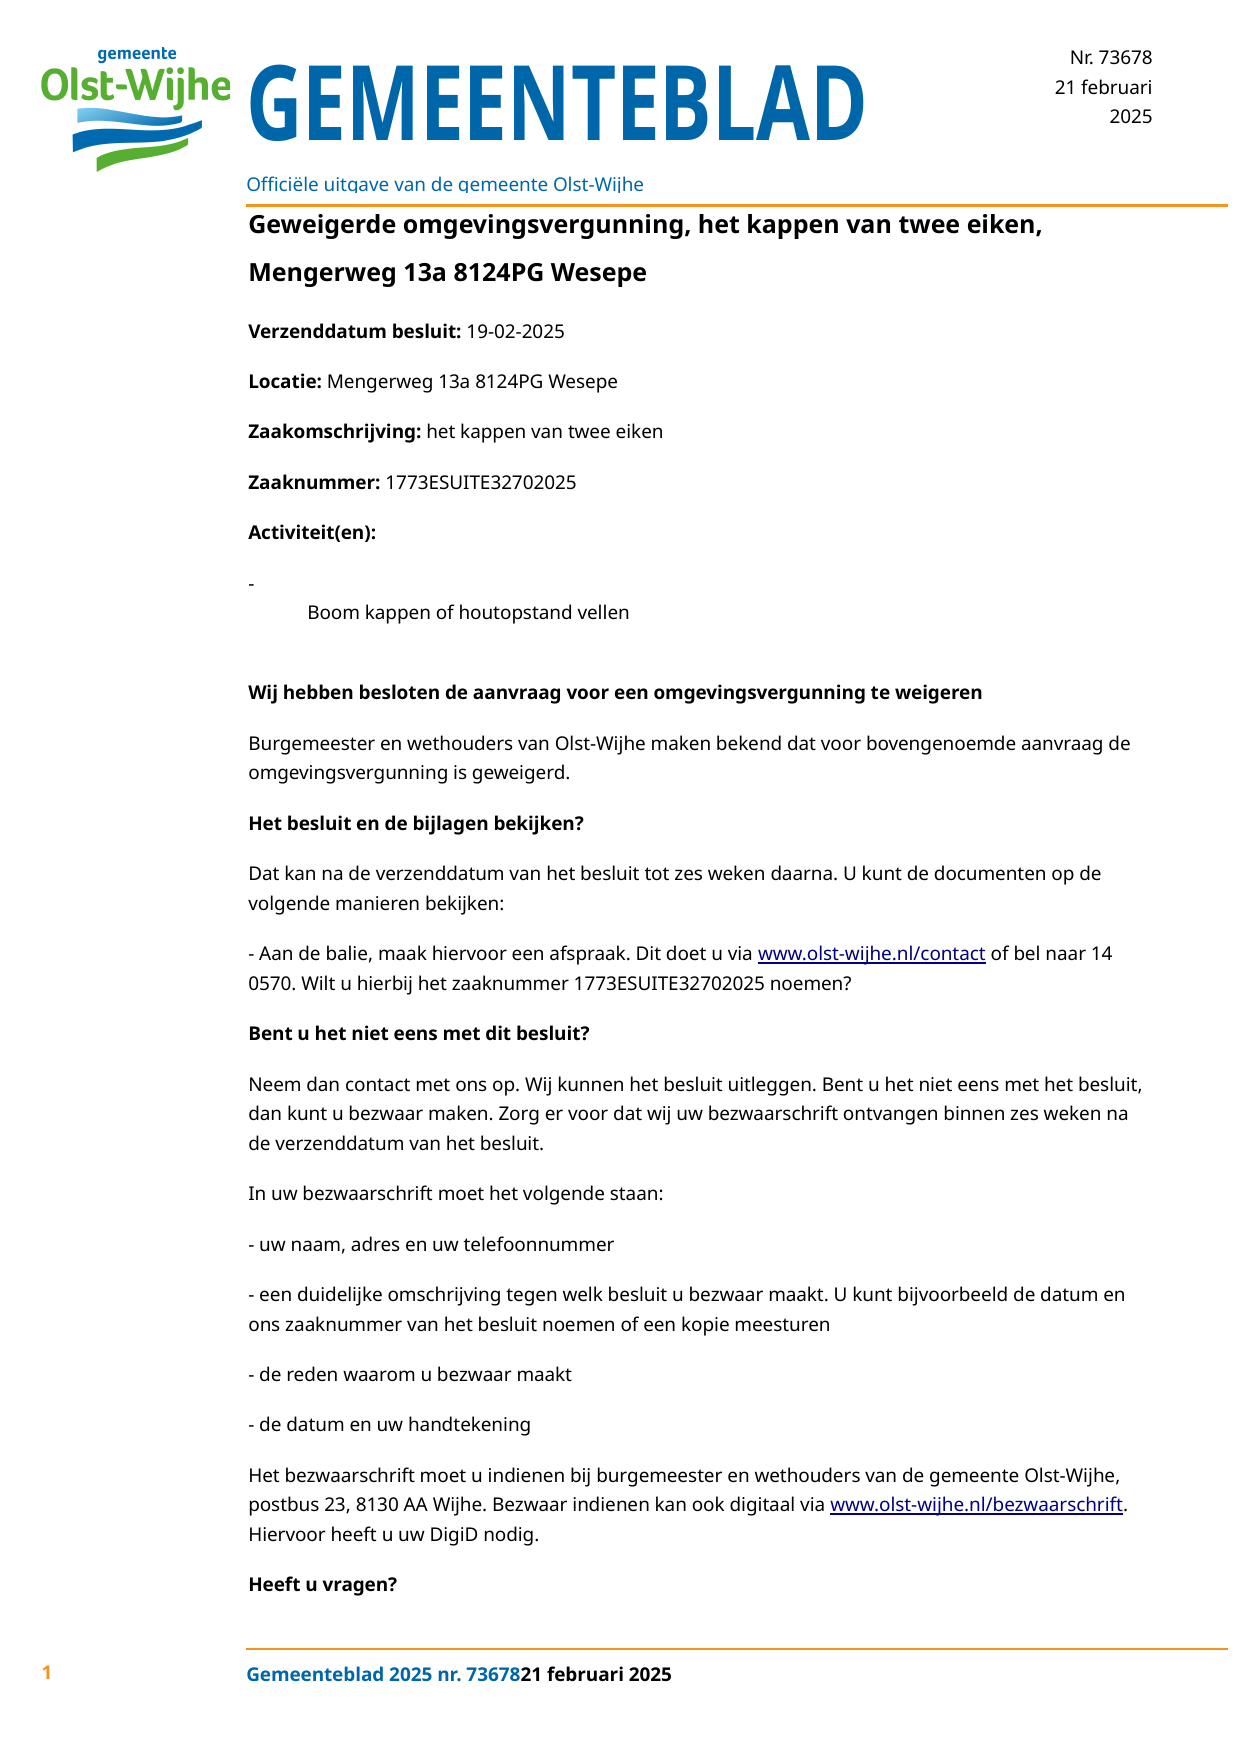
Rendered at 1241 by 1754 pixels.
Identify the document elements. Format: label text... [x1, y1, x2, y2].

text Activiteit(en): [248, 519, 1152, 545]
picture [41, 47, 231, 172]
text Het besluit en de bijlagen bekijken? [248, 810, 1152, 836]
text Dat kan na de verzenddatum van het besluit tot zes weken daarna. U kunt de documenten op de volgende manieren bekijken: [248, 860, 1152, 916]
text - een duidelijke omschrijving tegen welk besluit u bezwaar maakt. U kunt bijvoorbeeld de datum en ons zaaknummer van het besluit noemen of een kopie meesturen [248, 1281, 1152, 1337]
text - de datum en uw handtekening [248, 1412, 1152, 1437]
text In uw bezwaarschrift moet het volgende staan: [248, 1180, 1152, 1206]
text Bent u het niet eens met dit besluit? [248, 1020, 1152, 1046]
text Locatie: Mengerweg 13a 8124PG Wesepe [248, 368, 1152, 394]
text Heeft u vragen? [248, 1572, 1152, 1597]
text Het bezwaarschrift moet u indienen bij burgemeester en wethouders van de gemeente Olst-Wijhe, postbus 23, 8130 AA Wijhe. Bezwaar indienen kan ook digitaal via www.olst-wijhe.nl/bezwaarschrift. Hiervoor heeft u uw DigiD nodig. [248, 1462, 1152, 1547]
text - uw naam, adres en uw telefoonnummer [248, 1231, 1152, 1257]
text Neem dan contact met ons op. Wij kunnen het besluit uitleggen. Bent u het niet eens met het besluit, dan kunt u bezwaar maken. Zorg er voor dat wij uw bezwaarschrift ontvangen binnen zes weken na de verzenddatum van het besluit. [248, 1071, 1152, 1156]
text Burgemeester en wethouders van Olst-Wijhe maken bekend dat voor bovengenoemde aanvraag de omgevingsvergunning is geweigerd. [248, 730, 1152, 785]
text Wij hebben besloten de aanvraag voor een omgevingsvergunning te weigeren [248, 679, 1152, 705]
text - Aan de balie, maak hiervoor een afspraak. Dit doet u via www.olst-wijhe.nl/contact of bel naar 14 0570. Wilt u hierbij het zaaknummer 1773ESUITE32702025 noemen? [248, 940, 1152, 996]
text Zaakomschrijving: het kappen van twee eiken [248, 419, 1152, 444]
text Zaaknummer: 1773ESUITE32702025 [248, 469, 1152, 495]
list Boom kappen of houtopstand vellen [248, 599, 1152, 625]
text - de reden waarom u bezwaar maakt [248, 1361, 1152, 1387]
text Verzenddatum besluit: 19-02-2025 [248, 318, 1152, 344]
text Geweigerde omgevingsvergunning, het kappen van twee eiken, Mengerweg 13a 8124PG Wesepe [248, 207, 1152, 288]
